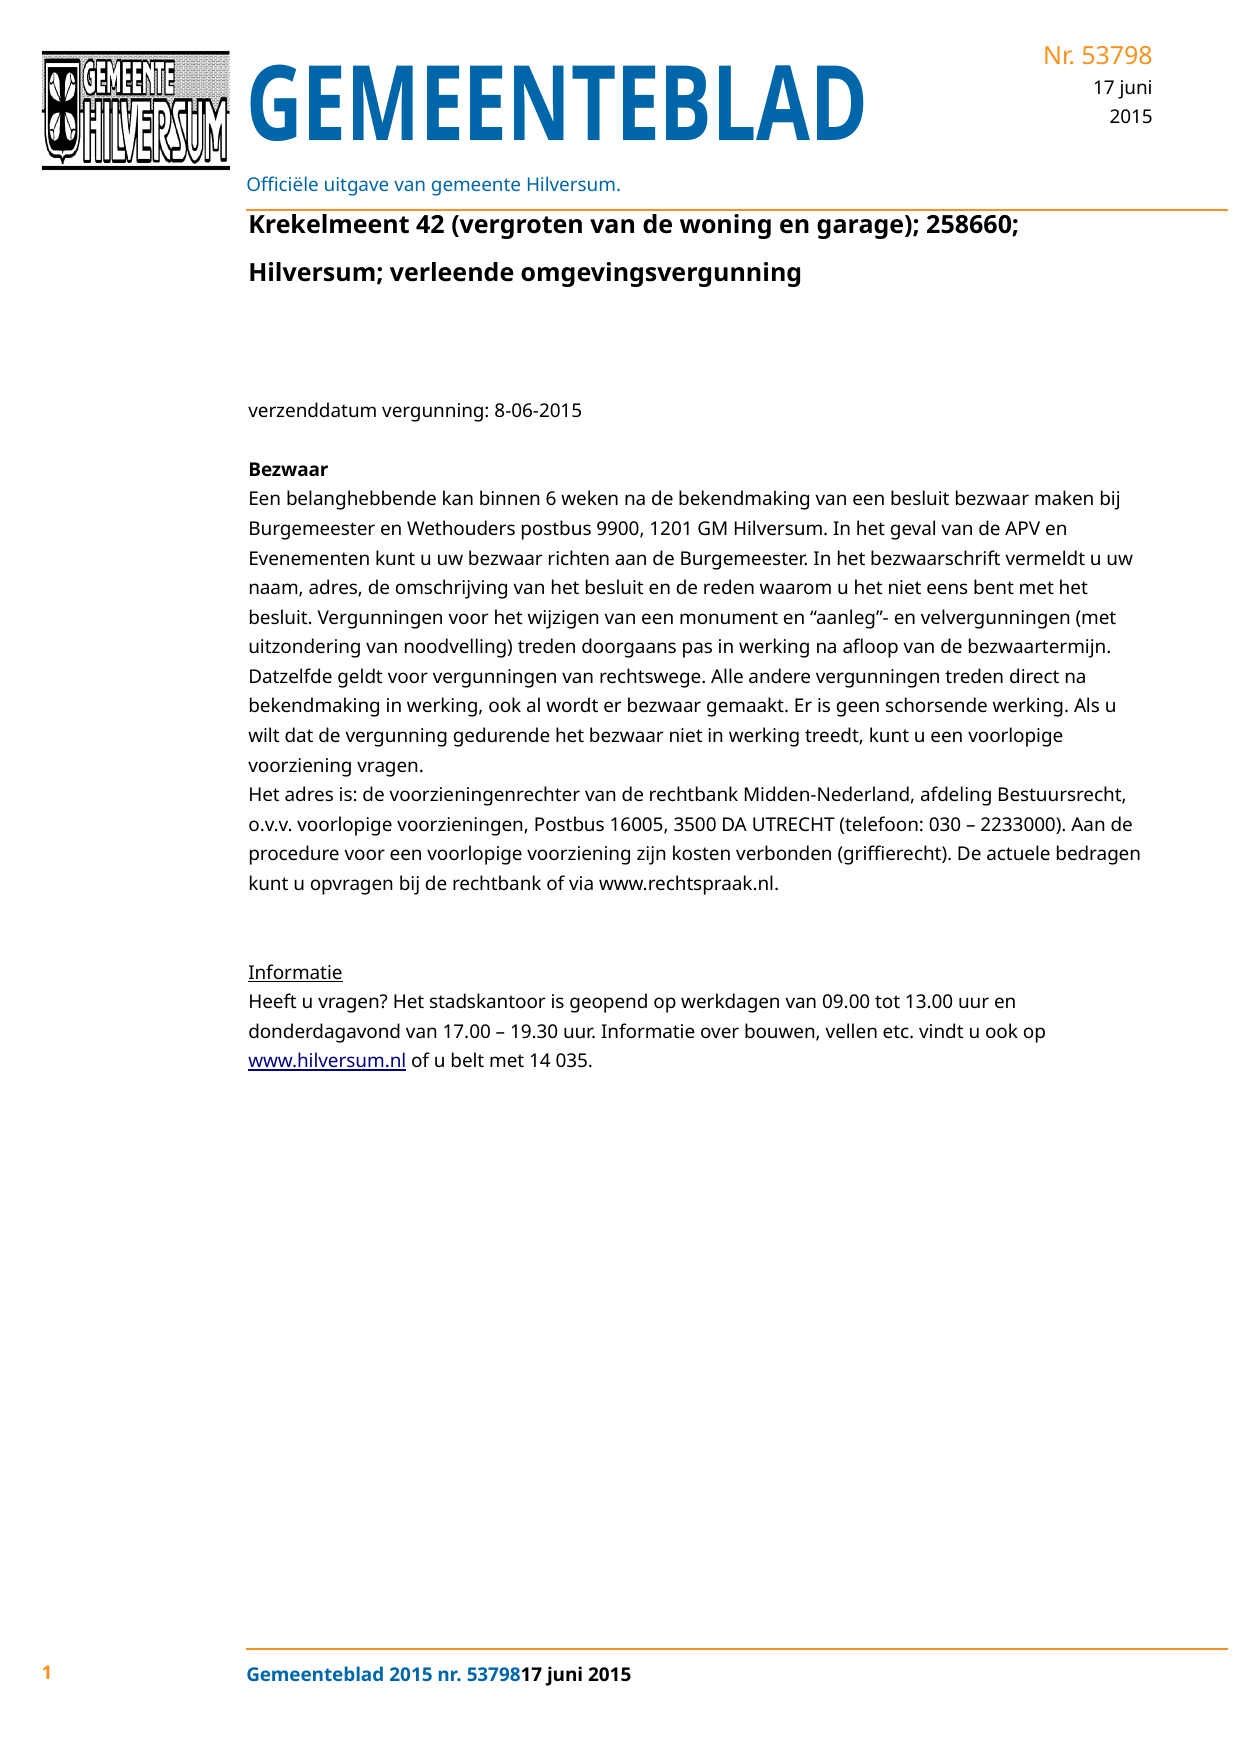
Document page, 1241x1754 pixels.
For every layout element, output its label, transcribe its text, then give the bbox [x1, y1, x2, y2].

picture [41, 47, 231, 172]
text Krekelmeent 42 (vergroten van de woning en garage); 258660; Hilversum; verleende omgevingsvergunning [248, 211, 1152, 288]
text Een belanghebbende kan binnen 6 weken na de bekendmaking van een besluit bezwaar maken bij Burgemeester en Wethouders postbus 9900, 1201 GM Hilversum. In het geval van de APV en Evenementen kunt u uw bezwaar richten aan de Burgemeester. In het bezwaarschrift vermeldt u uw naam, adres, de omschrijving van het besluit en de reden waarom u het niet eens bent met het besluit. Vergunningen voor het wijzigen van een monument en “aanleg”- en velvergunningen (met uitzondering van noodvelling) treden doorgaans pas in werking na afloop van de bezwaartermijn. Datzelfde geldt voor vergunningen van rechtswege. Alle andere vergunningen treden direct na bekendmaking in werking, ook al wordt er bezwaar gemaakt. Er is geen schorsende werking. Als u wilt dat de vergunning gedurende het bezwaar niet in werking treedt, kunt u een voorlopige voorziening vragen. [248, 486, 1152, 777]
text Bezwaar [248, 456, 1152, 482]
text verzenddatum vergunning: 8-06-2015 [248, 397, 1152, 422]
text Heeft u vragen? Het stadskantoor is geopend op werkdagen van 09.00 tot 13.00 uur en donderdagavond van 17.00 – 19.30 uur. Informatie over bouwen, vellen etc. vindt u ook op www.hilversum.nl of u belt met 14 035. [248, 988, 1152, 1073]
text Het adres is: de voorzieningenrechter van de rechtbank Midden-Nederland, afdeling Bestuursrecht, o.v.v. voorlopige voorzieningen, Postbus 16005, 3500 DA UTRECHT (telefoon: 030 – 2233000). Aan de procedure voor een voorlopige voorziening zijn kosten verbonden (griffierecht). De actuele bedragen kunt u opvragen bij de rechtbank of via www.rechtspraak.nl. [248, 781, 1152, 896]
text Informatie [248, 959, 1152, 984]
